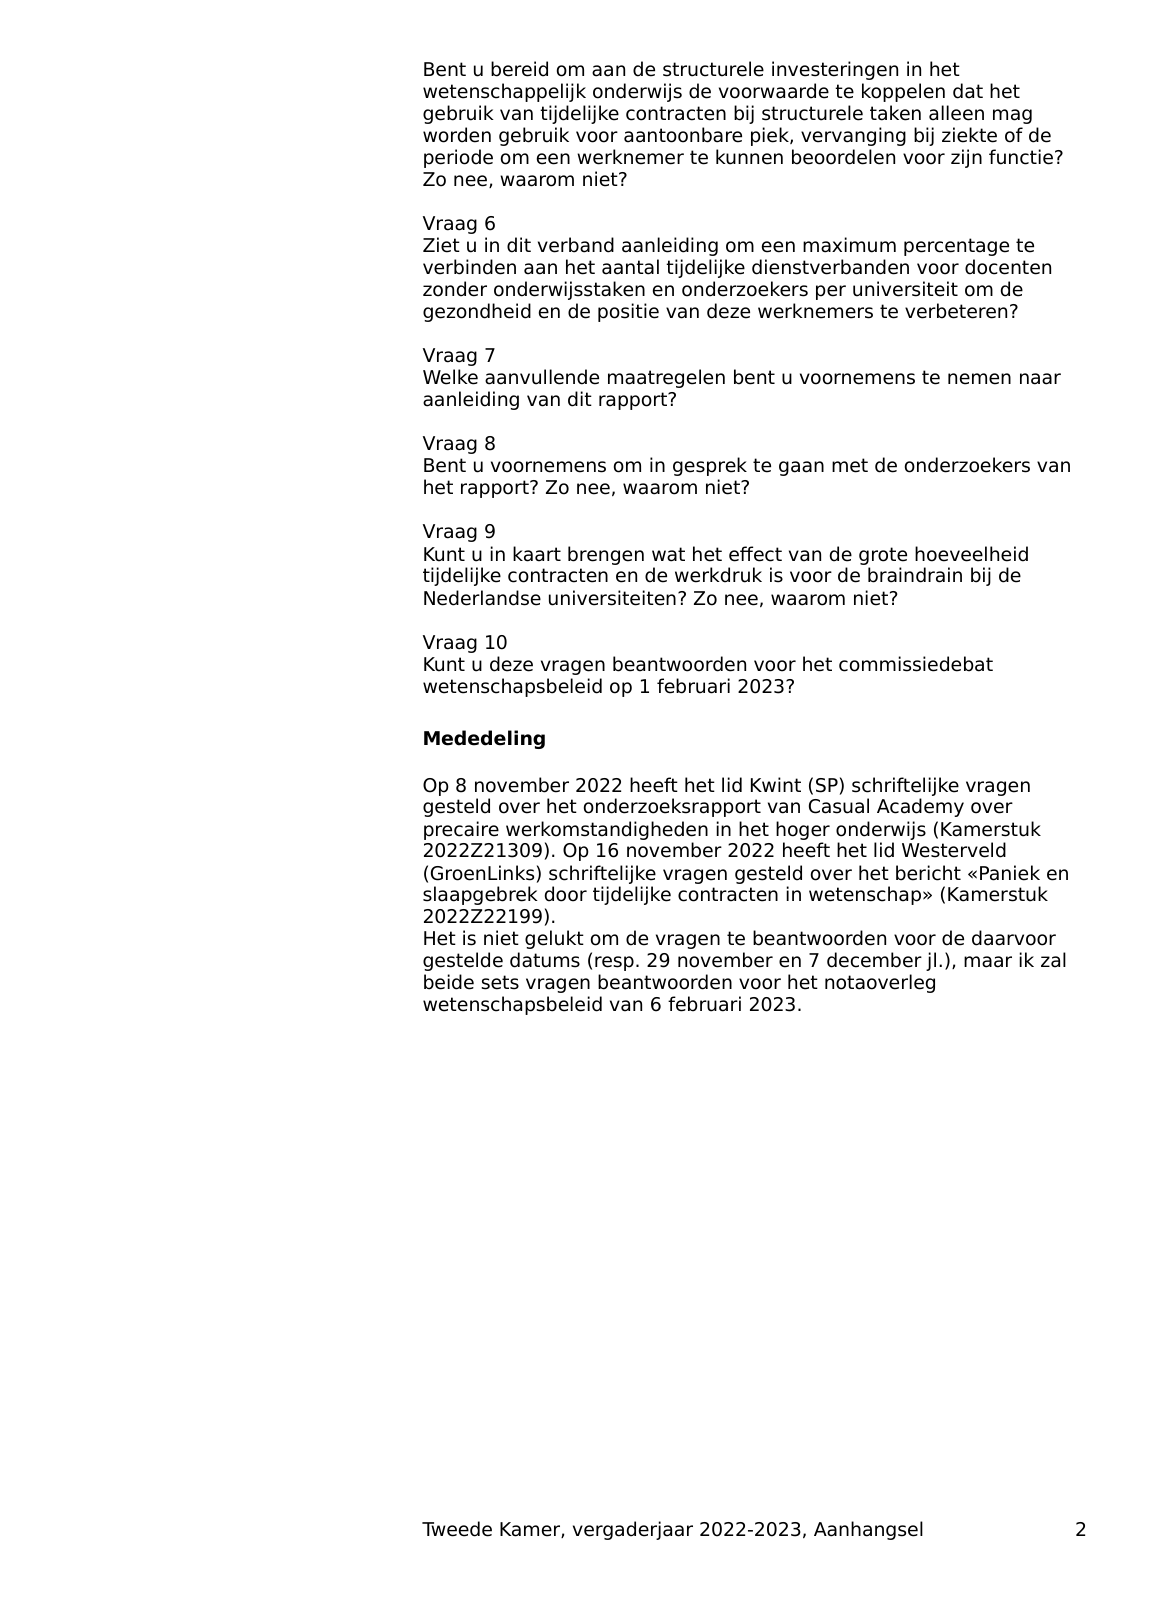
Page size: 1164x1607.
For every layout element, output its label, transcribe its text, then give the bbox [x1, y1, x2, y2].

text Vraag 7 [422, 345, 1087, 367]
text Welke aanvullende maatregelen bent u voornemens te nemen naar aanleiding van dit rapport? [422, 367, 1087, 411]
text Kunt u in kaart brengen wat het effect van de grote hoeveelheid tijdelijke contracten en de werkdruk is voor de braindrain bij de Nederlandse universiteiten? Zo nee, waarom niet? [422, 543, 1087, 609]
text Het is niet gelukt om de vragen te beantwoorden voor de daarvoor gestelde datums (resp. 29 november en 7 december jl.), maar ik zal beide sets vragen beantwoorden voor het notaoverleg wetenschapsbeleid van 6 februari 2023. [422, 928, 1087, 1016]
text Ziet u in dit verband aanleiding om een maximum percentage te verbinden aan het aantal tijdelijke dienstverbanden voor docenten zonder onderwijsstaken en onderzoekers per universiteit om de gezondheid en de positie van deze werknemers te verbeteren? [422, 235, 1087, 323]
text Bent u bereid om aan de structurele investeringen in het wetenschappelijk onderwijs de voorwaarde te koppelen dat het gebruik van tijdelijke contracten bij structurele taken alleen mag worden gebruik voor aantoonbare piek, vervanging bij ziekte of de periode om een werknemer te kunnen beoordelen voor zijn functie? Zo nee, waarom niet? [422, 59, 1087, 191]
text Op 8 november 2022 heeft het lid Kwint (SP) schriftelijke vragen gesteld over het onderzoeksrapport van Casual Academy over precaire werkomstandigheden in het hoger onderwijs (Kamerstuk 2022Z21309). Op 16 november 2022 heeft het lid Westerveld (GroenLinks) schriftelijke vragen gesteld over het bericht «Paniek en slaapgebrek door tijdelijke contracten in wetenschap» (Kamerstuk 2022Z22199). [422, 774, 1087, 928]
text Bent u voornemens om in gesprek te gaan met de onderzoekers van het rapport? Zo nee, waarom niet? [422, 455, 1087, 499]
text Kunt u deze vragen beantwoorden voor het commissiedebat wetenschapsbeleid op 1 februari 2023? [422, 653, 1087, 697]
subtitle Mededeling [422, 727, 1087, 749]
text Vraag 9 [422, 521, 1087, 543]
text Vraag 6 [422, 213, 1087, 235]
text Vraag 10 [422, 632, 1087, 653]
text Vraag 8 [422, 433, 1087, 455]
